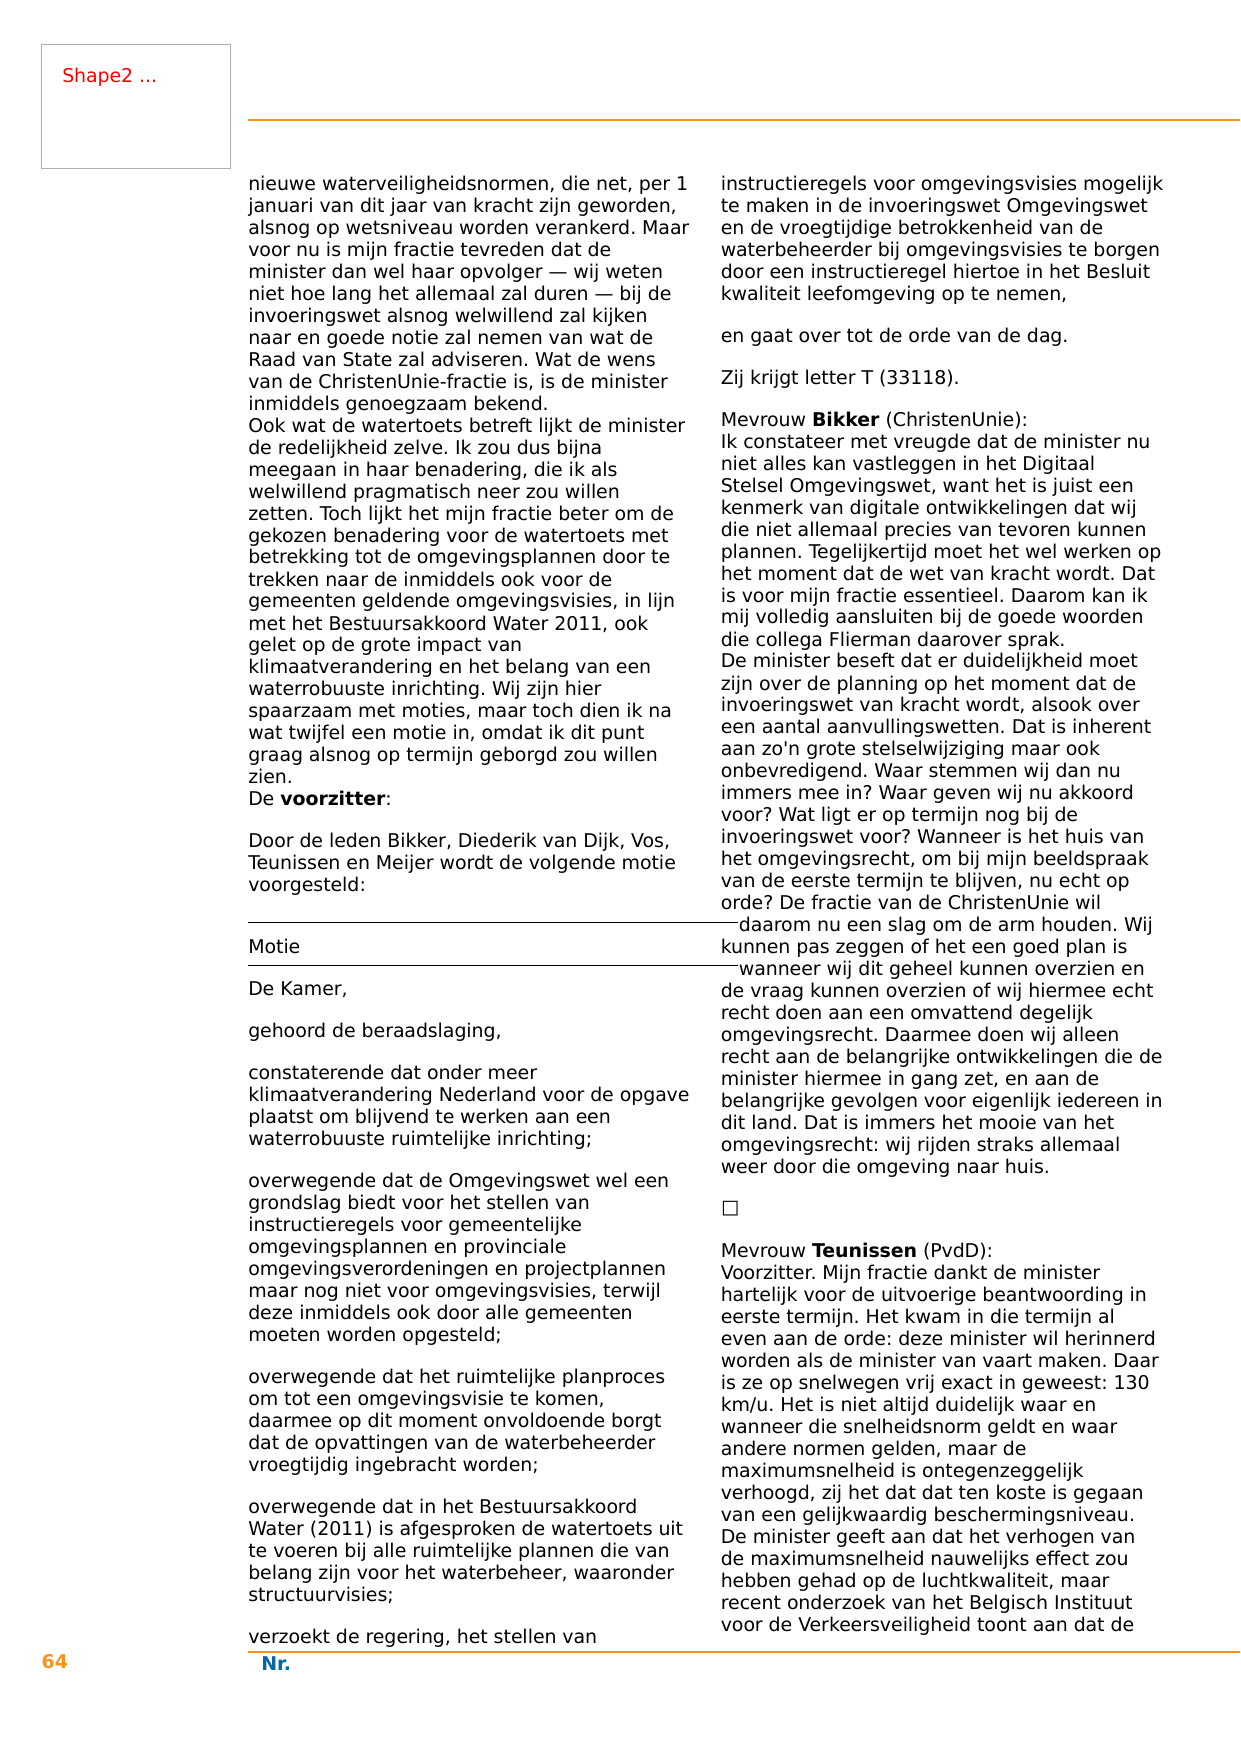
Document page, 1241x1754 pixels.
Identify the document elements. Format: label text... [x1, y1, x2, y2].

text De Kamer, [248, 978, 691, 1000]
text overwegende dat het ruimtelijke planproces om tot een omgevingsvisie te komen, daarmee op dit moment onvoldoende borgt dat de opvattingen van de waterbeheerder vroegtijdig ingebracht worden; [248, 1366, 691, 1476]
text Door de leden Bikker, Diederik van Dijk, Vos, Teunissen en Meijer wordt de volgende motie voorgesteld: [248, 830, 691, 896]
text Ook wat de watertoets betreft lijkt de minister de redelijkheid zelve. Ik zou dus bijna meegaan in haar benadering, die ik als welwillend pragmatisch neer zou willen zetten. Toch lijkt het mijn fractie beter om de gekozen benadering voor de watertoets met betrekking tot de omgevingsplannen door te trekken naar de inmiddels ook voor de gemeenten geldende omgevingsvisies, in lijn met het Bestuursakkoord Water 2011, ook gelet op de grote impact van klimaatverandering en het belang van een waterrobuuste inrichting. Wij zijn hier spaarzaam met moties, maar toch dien ik na wat twijfel een motie in, omdat ik dit punt graag alsnog op termijn geborgd zou willen zien. [248, 414, 691, 788]
text overwegende dat de Omgevingswet wel een grondslag biedt voor het stellen van instructieregels voor gemeentelijke omgevingsplannen en provinciale omgevingsverordeningen en projectplannen maar nog niet voor omgevingsvisies, terwijl deze inmiddels ook door alle gemeenten moeten worden opgesteld; [248, 1170, 691, 1346]
text verzoekt de regering, het stellen van [248, 1626, 691, 1647]
text gehoord de beraadslaging, [248, 1020, 691, 1042]
text overwegende dat in het Bestuursakkoord Water (2011) is afgesproken de watertoets uit te voeren bij alle ruimtelijke plannen die van belang zijn voor het waterbeheer, waaronder structuurvisies; [248, 1496, 691, 1606]
text Motie [248, 936, 691, 958]
text en gaat over tot de orde van de dag. [721, 325, 1163, 347]
text Voorzitter. Mijn fractie dankt de minister hartelijk voor de uitvoerige beantwoording in eerste termijn. Het kwam in die termijn al even aan de orde: deze minister wil herinnerd worden als de minister van vaart maken. Daar is ze op snelwegen vrij exact in geweest: 130 km/u. Het is niet altijd duidelijk waar en wanneer die snelheidsnorm geldt en waar andere normen gelden, maar de maximumsnelheid is ontegenzeggelijk verhoogd, zij het dat dat ten koste is gegaan van een gelijkwaardig beschermingsniveau. De minister geeft aan dat het verhogen van de maximumsnelheid nauwelijks effect zou hebben gehad op de luchtkwaliteit, maar recent onderzoek van het Belgisch Instituut voor de Verkeersveiligheid toont aan dat de [721, 1262, 1163, 1636]
text De voorzitter: [248, 788, 691, 810]
text Zij krijgt letter T (33118). [721, 367, 1163, 389]
text instructieregels voor omgevingsvisies mogelijk te maken in de invoeringswet Omgevingswet en de vroegtijdige betrokkenheid van de waterbeheerder bij omgevingsvisies te borgen door een instructieregel hiertoe in het Besluit kwaliteit leefomgeving op te nemen, [721, 173, 1163, 305]
text Ik constateer met vreugde dat de minister nu niet alles kan vastleggen in het Digitaal Stelsel Omgevingswet, want het is juist een kenmerk van digitale ontwikkelingen dat wij die niet allemaal precies van tevoren kunnen plannen. Tegelijkertijd moet het wel werken op het moment dat de wet van kracht wordt. Dat is voor mijn fractie essentieel. Daarom kan ik mij volledig aansluiten bij de goede woorden die collega Flierman daarover sprak. [721, 431, 1163, 650]
text nieuwe waterveiligheidsnormen, die net, per 1 januari van dit jaar van kracht zijn geworden, alsnog op wetsniveau worden verankerd. Maar voor nu is mijn fractie tevreden dat de minister dan wel haar opvolger — wij weten niet hoe lang het allemaal zal duren — bij de invoeringswet alsnog welwillend zal kijken naar en goede notie zal nemen van wat de Raad van State zal adviseren. Wat de wens van de ChristenUnie-fractie is, is de minister inmiddels genoegzaam bekend. [248, 173, 691, 414]
text constaterende dat onder meer klimaatverandering Nederland voor de opgave plaatst om blijvend te werken aan een waterrobuuste ruimtelijke inrichting; [248, 1062, 691, 1150]
text De minister beseft dat er duidelijkheid moet zijn over de planning op het moment dat de invoeringswet van kracht wordt, alsook over een aantal aanvullingswetten. Dat is inherent aan zo'n grote stelselwijziging maar ook onbevredigend. Waar stemmen wij dan nu immers mee in? Waar geven wij nu akkoord voor? Wat ligt er op termijn nog bij de invoeringswet voor? Wanneer is het huis van het omgevingsrecht, om bij mijn beeldspraak van de eerste termijn te blijven, nu echt op orde? De fractie van de ChristenUnie wil daarom nu een slag om de arm houden. Wij kunnen pas zeggen of het een goed plan is wanneer wij dit geheel kunnen overzien en de vraag kunnen overzien of wij hiermee echt recht doen aan een omvattend degelijk omgevingsrecht. Daarmee doen wij alleen recht aan de belangrijke ontwikkelingen die de minister hiermee in gang zet, en aan de belangrijke gevolgen voor eigenlijk iedereen in dit land. Dat is immers het mooie van het omgevingsrecht: wij rijden straks allemaal weer door die omgeving naar huis. [721, 650, 1163, 1178]
text Mevrouw Bikker (ChristenUnie): [721, 409, 1163, 431]
text ⬜ [721, 1198, 1163, 1220]
text Mevrouw Teunissen (PvdD): [721, 1240, 1163, 1262]
